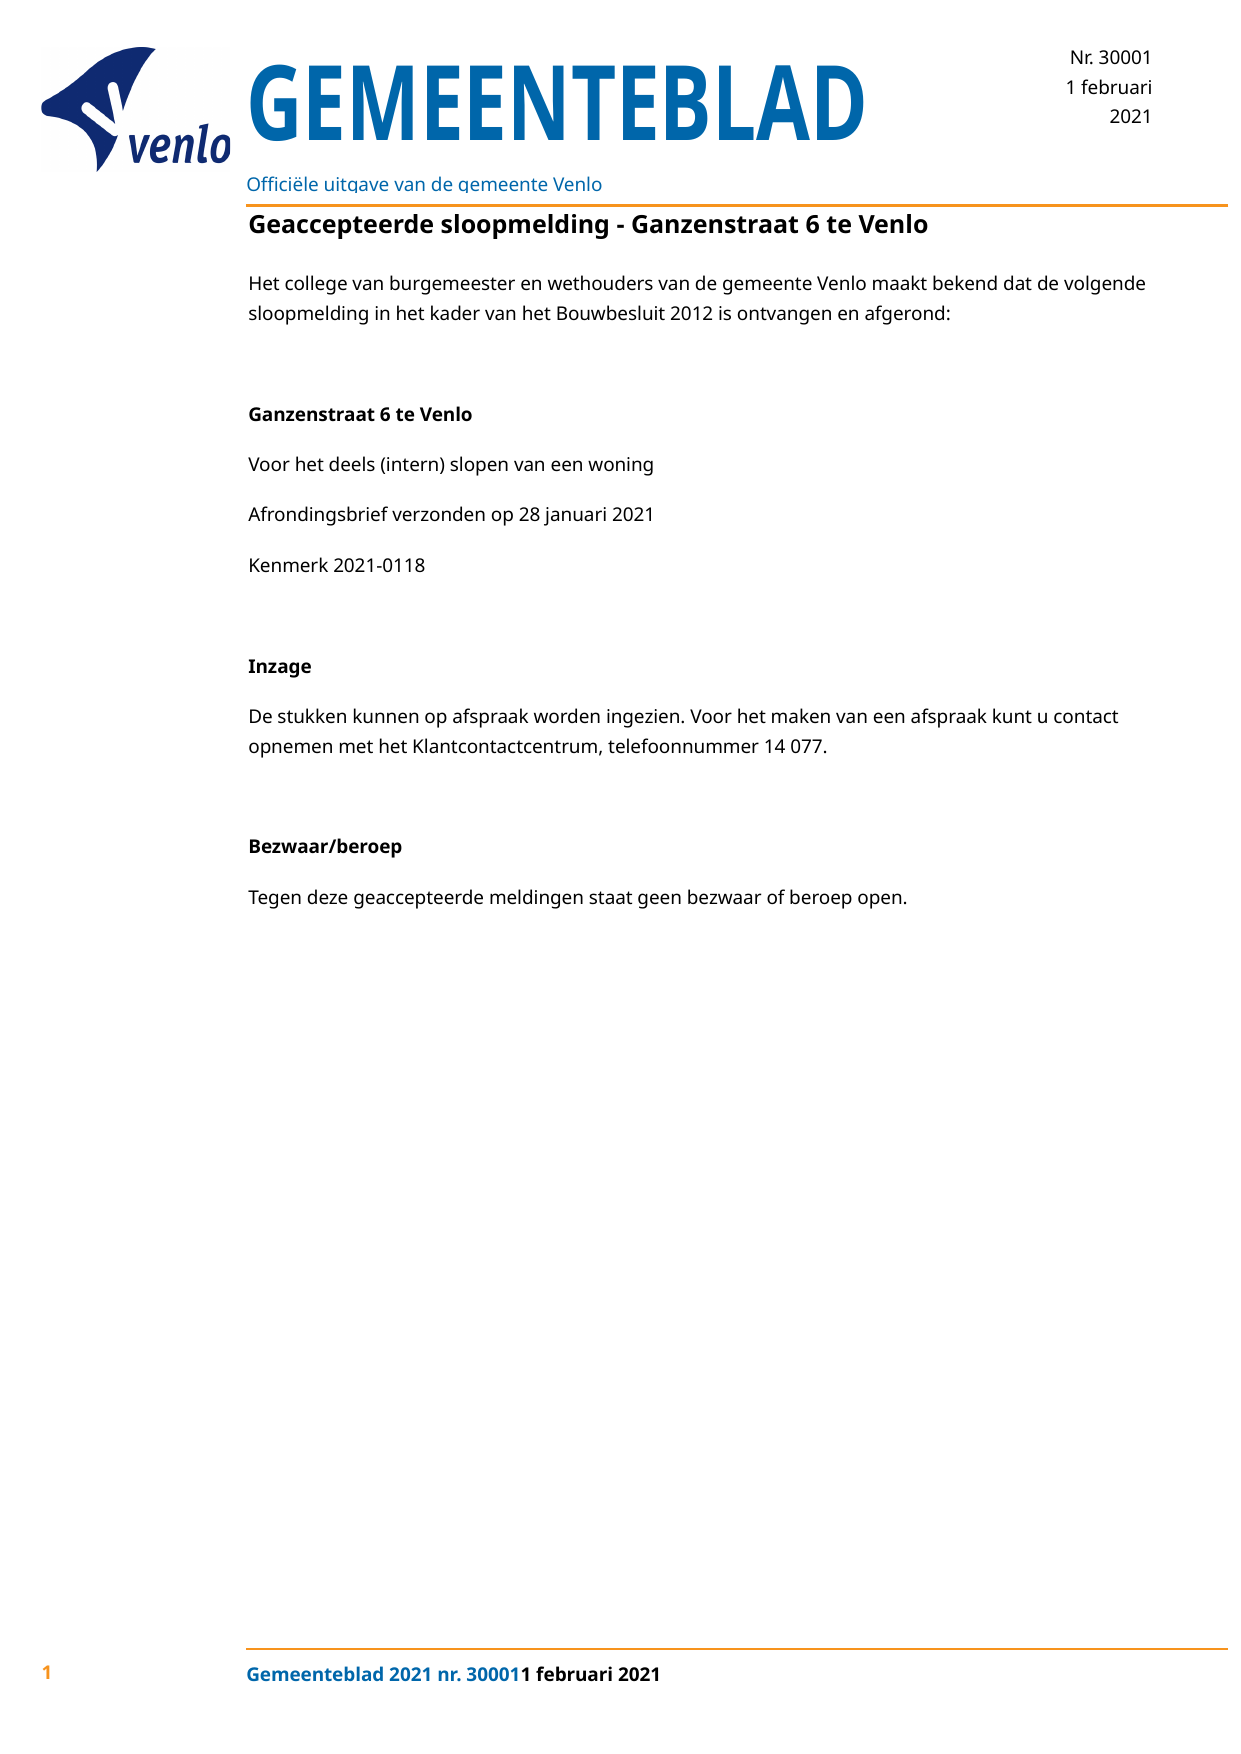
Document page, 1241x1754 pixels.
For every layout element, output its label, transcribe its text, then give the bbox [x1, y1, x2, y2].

text Bezwaar/beroep [248, 834, 1152, 859]
text Geaccepteerde sloopmelding - Ganzenstraat 6 te Venlo [248, 207, 1152, 241]
text Het college van burgemeester en wethouders van de gemeente Venlo maakt bekend dat de volgende sloopmelding in het kader van het Bouwbesluit 2012 is ontvangen en afgerond: [248, 270, 1152, 326]
text Kenmerk 2021-0118 [248, 552, 1152, 578]
text Afrondingsbrief verzonden op 28 januari 2021 [248, 502, 1152, 527]
text Inzage [248, 653, 1152, 678]
text Voor het deels (intern) slopen van een woning [248, 451, 1152, 477]
text Ganzenstraat 6 te Venlo [248, 401, 1152, 426]
picture [41, 47, 231, 172]
text Tegen deze geaccepteerde meldingen staat geen bezwaar of beroep open. [248, 884, 1152, 910]
text De stukken kunnen op afspraak worden ingezien. Voor het maken van een afspraak kunt u contact opnemen met het Klantcontactcentrum, telefoonnummer 14 077. [248, 703, 1152, 758]
